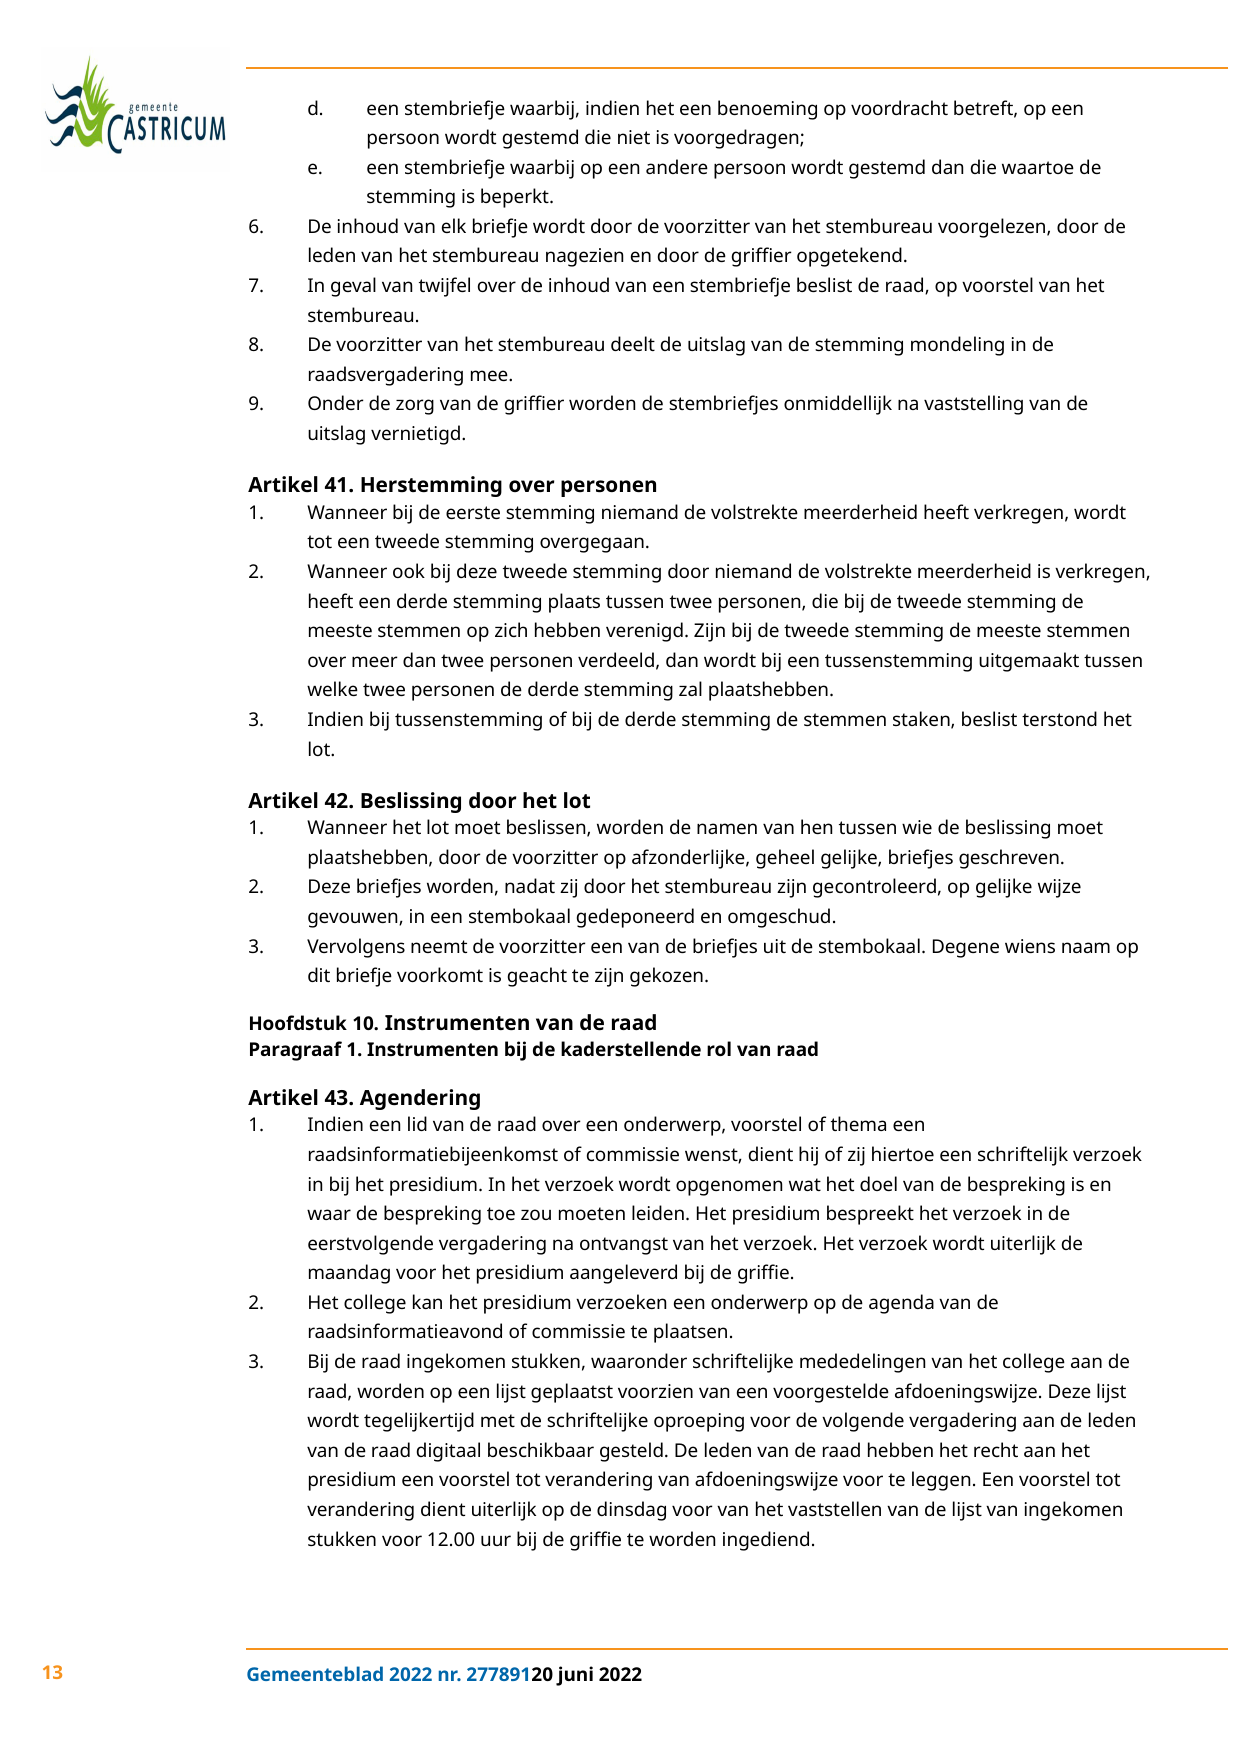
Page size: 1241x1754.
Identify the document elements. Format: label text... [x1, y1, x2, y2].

text Artikel 41. Herstemming over personen [248, 471, 1152, 499]
list Indien een lid van de raad over een onderwerp, voorstel of thema een raadsinformatiebijeenkomst of commissie wenst, dient hij of zij hiertoe een schriftelijk verzoek in bij het presidium. In het verzoek wordt opgenomen wat het doel van de bespreking is en waar de bespreking toe zou moeten leiden. Het presidium bespreekt het verzoek in de eerstvolgende vergadering na ontvangst van het verzoek. Het verzoek wordt uiterlijk de maandag voor het presidium aangeleverd bij de griffie. [248, 1112, 1152, 1285]
list Wanneer het lot moet beslissen, worden de namen van hen tussen wie de beslissing moet plaatshebben, door de voorzitter op afzonderlijke, geheel gelijke, briefjes geschreven. [248, 814, 1152, 870]
list Vervolgens neemt de voorzitter een van de briefjes uit de stembokaal. Degene wiens naam op dit briefje voorkomt is geacht te zijn gekozen. [248, 933, 1152, 988]
list Onder de zorg van de griffier worden de stembriefjes onmiddellijk na vaststelling van de uitslag vernietigd. [248, 391, 1152, 446]
text Hoofdstuk 10. Instrumenten van de raad [248, 1008, 1152, 1037]
text Artikel 43. Agendering [248, 1083, 1152, 1112]
picture [41, 47, 231, 172]
list Wanneer bij de eerste stemming niemand de volstrekte meerderheid heeft verkregen, wordt tot een tweede stemming overgegaan. [248, 499, 1152, 554]
list De voorzitter van het stembureau deelt de uitslag van de stemming mondeling in de raadsvergadering mee. [248, 331, 1152, 387]
list een stembriefje waarbij op een andere persoon wordt gestemd dan die waartoe de stemming is beperkt. [307, 154, 1152, 209]
list De inhoud van elk briefje wordt door de voorzitter van het stembureau voorgelezen, door de leden van het stembureau nagezien en door de griffier opgetekend. [248, 213, 1152, 268]
list Het college kan het presidium verzoeken een onderwerp op de agenda van de raadsinformatieavond of commissie te plaatsen. [248, 1289, 1152, 1344]
list Bij de raad ingekomen stukken, waaronder schriftelijke mededelingen van het college aan de raad, worden op een lijst geplaatst voorzien van een voorgestelde afdoeningswijze. Deze lijst wordt tegelijkertijd met de schriftelijke oproeping voor de volgende vergadering aan de leden van de raad digitaal beschikbaar gesteld. De leden van de raad hebben het recht aan het presidium een voorstel tot verandering van afdoeningswijze voor te leggen. Een voorstel tot verandering dient uiterlijk op de dinsdag voor van het vaststellen van de lijst van ingekomen stukken voor 12.00 uur bij de griffie te worden ingediend. [248, 1348, 1152, 1551]
list Wanneer ook bij deze tweede stemming door niemand de volstrekte meerderheid is verkregen, heeft een derde stemming plaats tussen twee personen, die bij de tweede stemming de meeste stemmen op zich hebben verenigd. Zijn bij de tweede stemming de meeste stemmen over meer dan twee personen verdeeld, dan wordt bij een tussenstemming uitgemaakt tussen welke twee personen de derde stemming zal plaatshebben. [248, 558, 1152, 702]
text Paragraaf 1. Instrumenten bij de kaderstellende rol van raad [248, 1037, 1152, 1062]
list een stembriefje waarbij, indien het een benoeming op voordracht betreft, op een persoon wordt gestemd die niet is voorgedragen; [307, 95, 1152, 150]
list In geval van twijfel over de inhoud van een stembriefje beslist de raad, op voorstel van het stembureau. [248, 272, 1152, 328]
text Artikel 42. Beslissing door het lot [248, 786, 1152, 814]
list Deze briefjes worden, nadat zij door het stembureau zijn gecontroleerd, op gelijke wijze gevouwen, in een stembokaal gedeponeerd en omgeschud. [248, 874, 1152, 929]
list Indien bij tussenstemming of bij de derde stemming de stemmen staken, beslist terstond het lot. [248, 706, 1152, 761]
